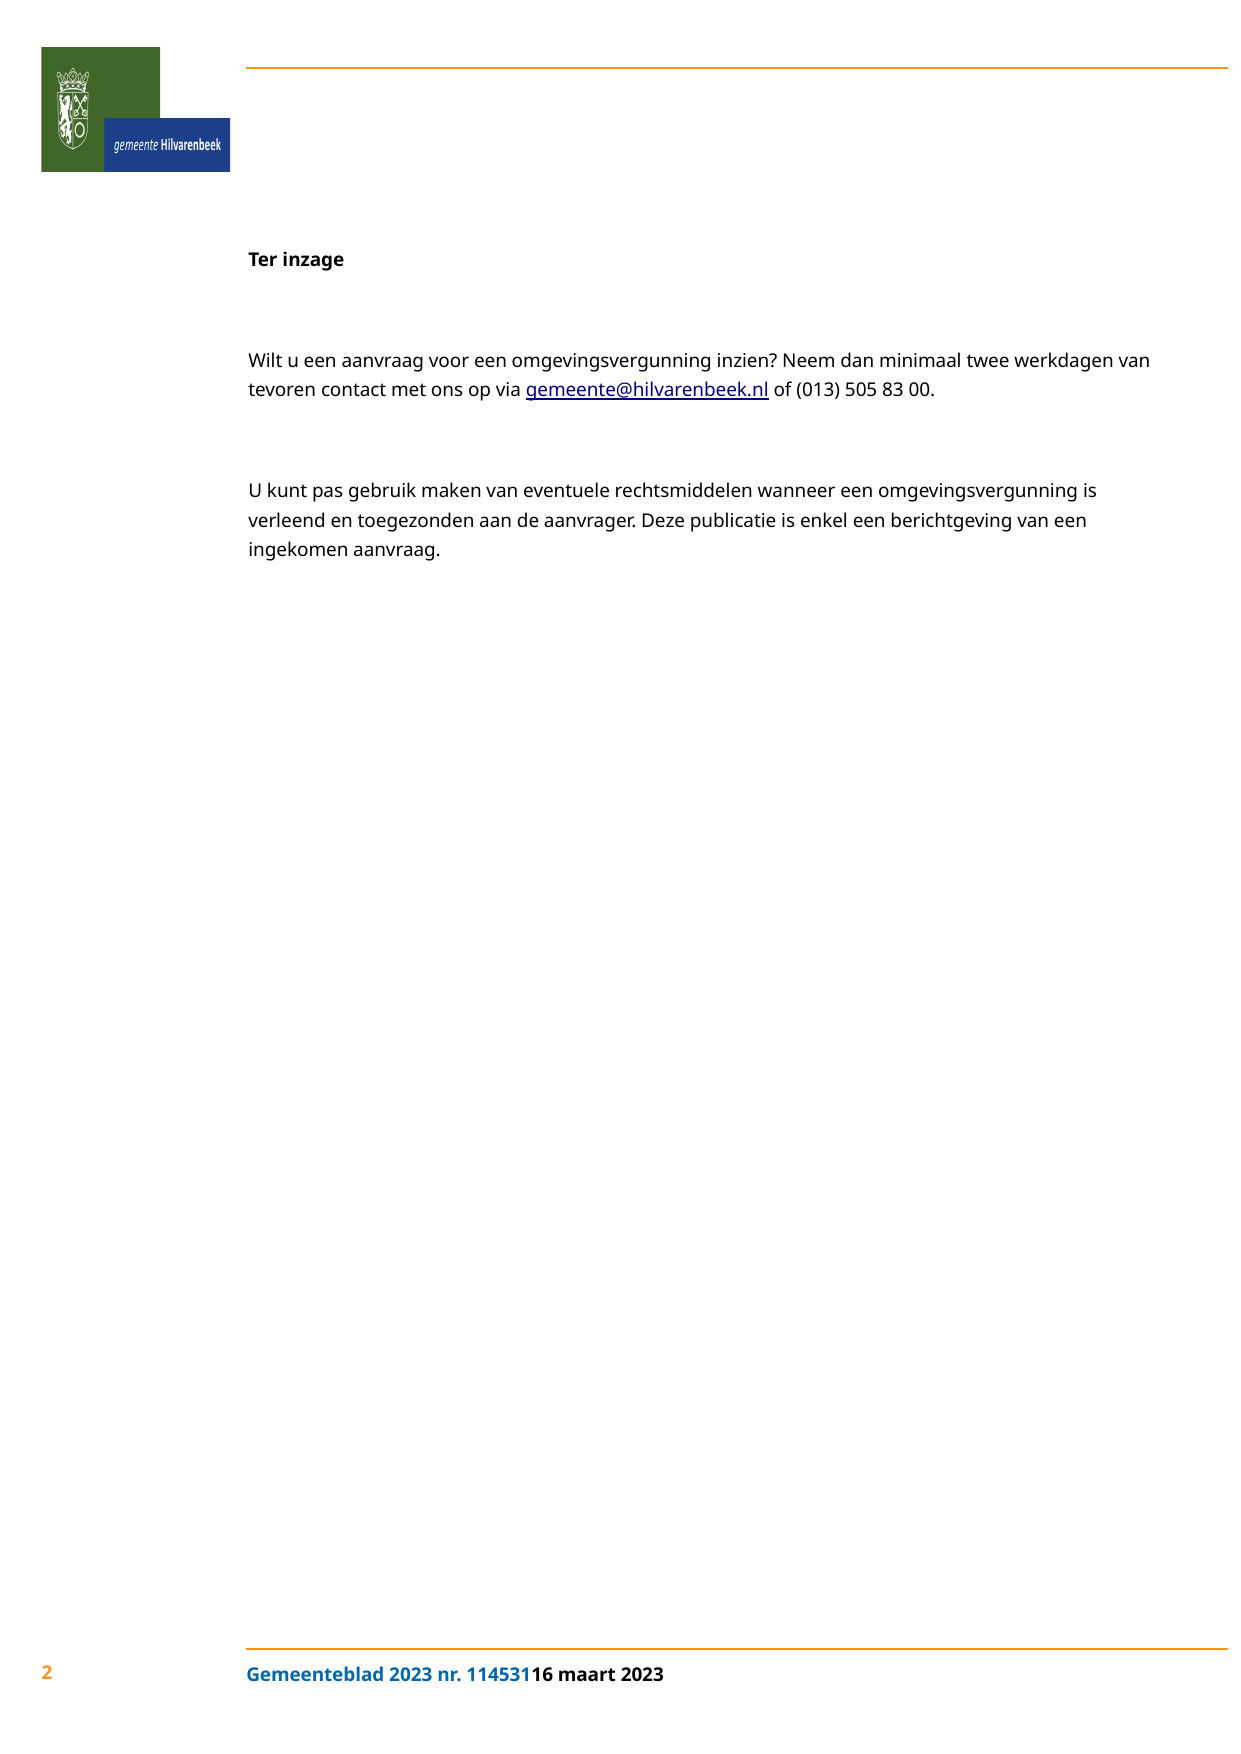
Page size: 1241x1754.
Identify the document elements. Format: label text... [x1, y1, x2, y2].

text U kunt pas gebruik maken van eventuele rechtsmiddelen wanneer een omgevingsvergunning is verleend en toegezonden aan de aanvrager. Deze publicatie is enkel een berichtgeving van een ingekomen aanvraag. [248, 477, 1152, 562]
text Ter inzage [248, 246, 1152, 272]
text Wilt u een aanvraag voor een omgevingsvergunning inzien? Neem dan minimaal twee werkdagen van tevoren contact met ons op via gemeente@hilvarenbeek.nl of (013) 505 83 00. [248, 347, 1152, 402]
picture [41, 47, 231, 172]
